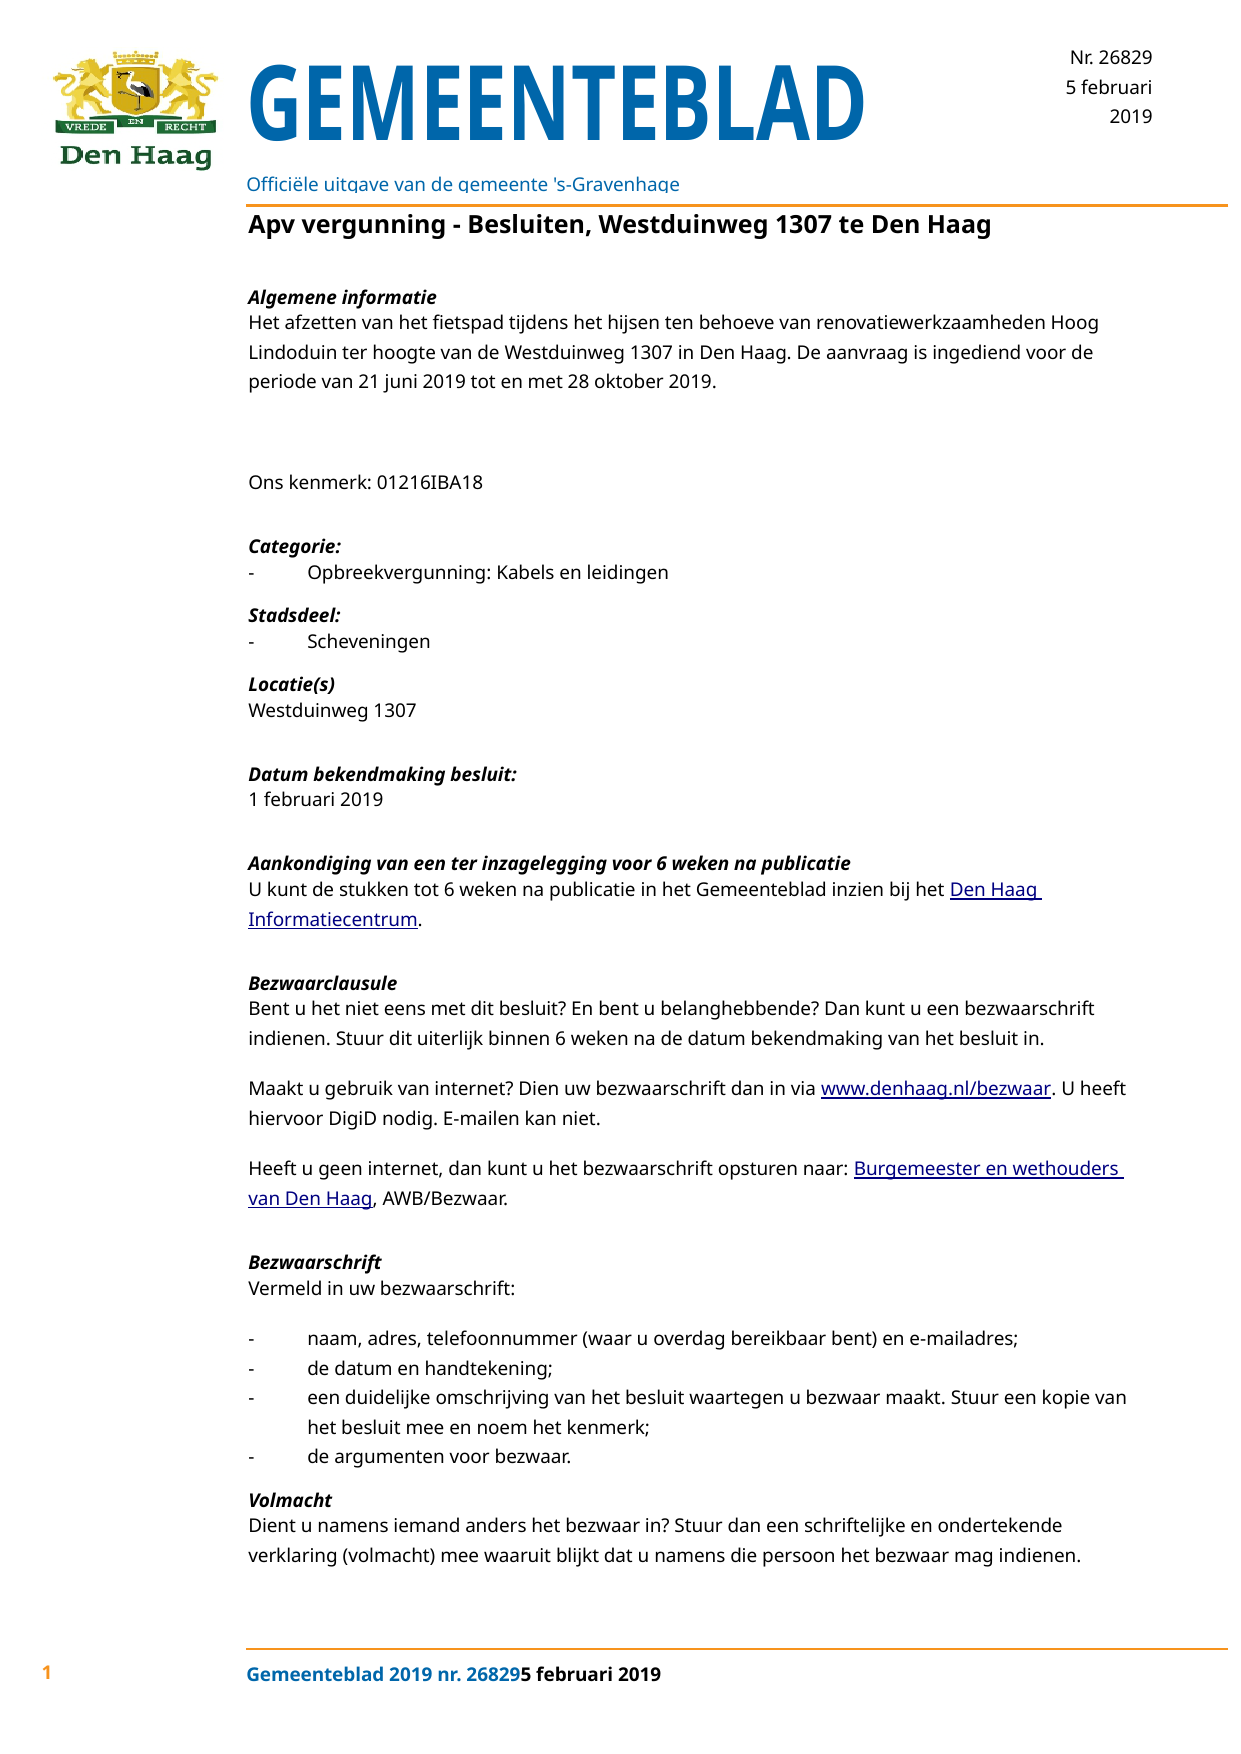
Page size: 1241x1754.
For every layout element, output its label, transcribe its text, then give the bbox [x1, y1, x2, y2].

list Opbreekvergunning: Kabels en leidingen [248, 559, 1152, 585]
text Apv vergunning - Besluiten, Westduinweg 1307 te Den Haag [248, 207, 1152, 241]
list de argumenten voor bezwaar. [248, 1444, 1152, 1469]
list Scheveningen [248, 628, 1152, 654]
text Westduinweg 1307 [248, 697, 1152, 723]
text Bezwaarschrift [248, 1249, 1152, 1275]
text Maakt u gebruik van internet? Dien uw bezwaarschrift dan in via www.denhaag.nl/bezwaar. U heeft hiervoor DigiD nodig. E-mailen kan niet. [248, 1076, 1152, 1131]
text Volmacht [248, 1487, 1152, 1512]
list de datum en handtekening; [248, 1355, 1152, 1381]
text Ons kenmerk: 01216IBA18 [248, 469, 1152, 495]
text Algemene informatie [248, 284, 1152, 309]
text Aankondiging van een ter inzagelegging voor 6 weken na publicatie [248, 851, 1152, 876]
text Heeft u geen internet, dan kunt u het bezwaarschrift opsturen naar: Burgemeester en wethouders van Den Haag, AWB/Bezwaar. [248, 1156, 1152, 1211]
text Dient u namens iemand anders het bezwaar in? Stuur dan een schriftelijke en ondertekende verklaring (volmacht) mee waaruit blijkt dat u namens die persoon het bezwaar mag indienen. [248, 1512, 1152, 1568]
list een duidelijke omschrijving van het besluit waartegen u bezwaar maakt. Stuur een kopie van het besluit mee en noem het kenmerk; [248, 1384, 1152, 1440]
text Het afzetten van het fietspad tijdens het hijsen ten behoeve van renovatiewerkzaamheden Hoog Lindoduin ter hoogte van de Westduinweg 1307 in Den Haag. De aanvraag is ingediend voor de periode van 21 juni 2019 tot en met 28 oktober 2019. [248, 309, 1152, 394]
text Bezwaarclausule [248, 970, 1152, 996]
text Vermeld in uw bezwaarschrift: [248, 1275, 1152, 1301]
text Stadsdeel: [248, 602, 1152, 628]
text Categorie: [248, 533, 1152, 559]
picture [41, 47, 231, 172]
text U kunt de stukken tot 6 weken na publicatie in het Gemeenteblad inzien bij het Den Haag Informatiecentrum. [248, 876, 1152, 932]
text Datum bekendmaking besluit: [248, 761, 1152, 787]
list naam, adres, telefoonnummer (waar u overdag bereikbaar bent) en e-mailadres; [248, 1325, 1152, 1351]
text 1 februari 2019 [248, 787, 1152, 812]
text Bent u het niet eens met dit besluit? En bent u belanghebbende? Dan kunt u een bezwaarschrift indienen. Stuur dit uiterlijk binnen 6 weken na de datum bekendmaking van het besluit in. [248, 996, 1152, 1051]
text Locatie(s) [248, 671, 1152, 697]
